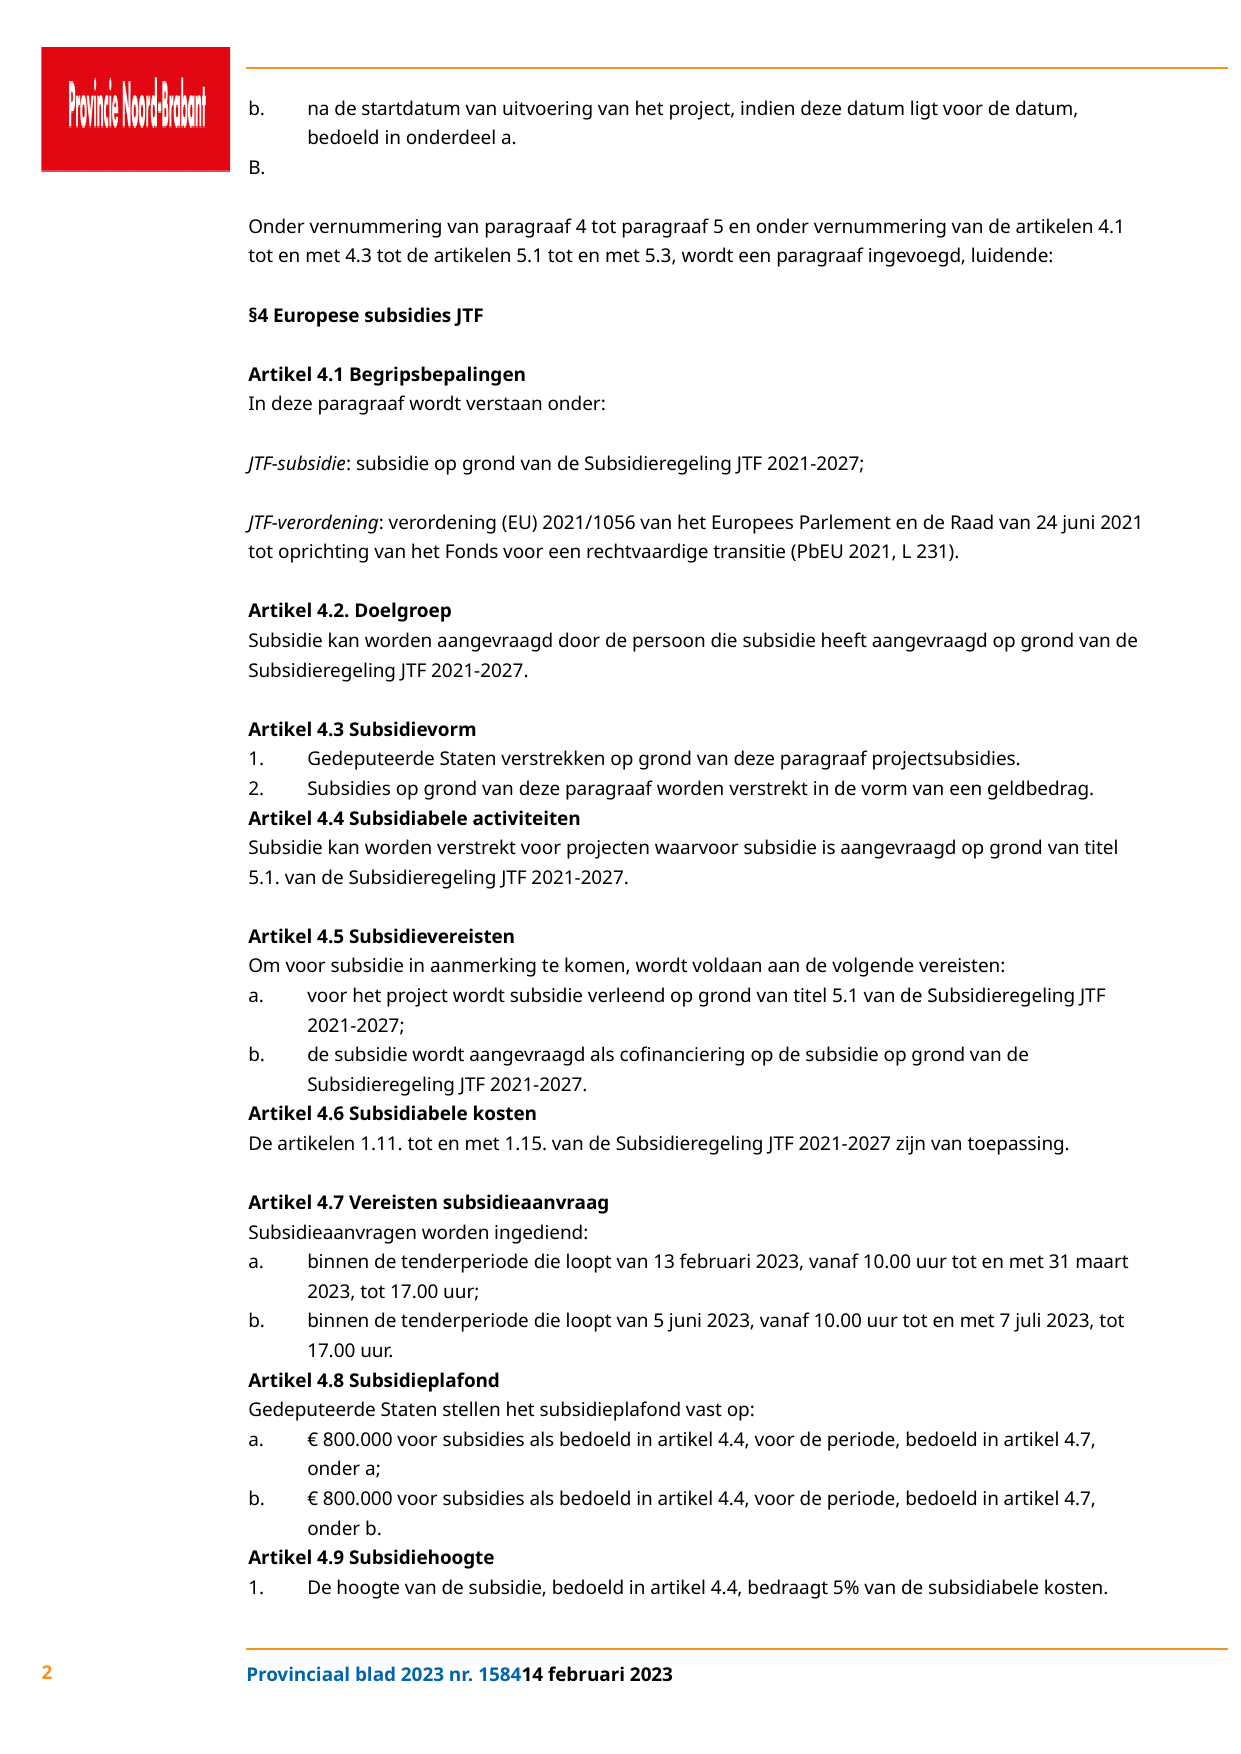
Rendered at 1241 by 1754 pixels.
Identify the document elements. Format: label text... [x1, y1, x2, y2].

text JTF-verordening: verordening (EU) 2021/1056 van het Europees Parlement en de Raad van 24 juni 2021 tot oprichting van het Fonds voor een rechtvaardige transitie (PbEU 2021, L 231). [248, 509, 1152, 564]
list binnen de tenderperiode die loopt van 5 juni 2023, vanaf 10.00 uur tot en met 7 juli 2023, tot 17.00 uur. [248, 1308, 1152, 1363]
text Artikel 4.4 Subsidiabele activiteiten [248, 805, 1152, 831]
list Gedeputeerde Staten verstrekken op grond van deze paragraaf projectsubsidies. [248, 746, 1152, 771]
picture [41, 47, 231, 172]
list € 800.000 voor subsidies als bedoeld in artikel 4.4, voor de periode, bedoeld in artikel 4.7, onder b. [248, 1485, 1152, 1541]
text Artikel 4.9 Subsidiehoogte [248, 1544, 1152, 1570]
text Gedeputeerde Staten stellen het subsidieplafond vast op: [248, 1396, 1152, 1422]
text Artikel 4.8 Subsidieplafond [248, 1367, 1152, 1393]
text Onder vernummering van paragraaf 4 tot paragraaf 5 en onder vernummering van de artikelen 4.1 tot en met 4.3 tot de artikelen 5.1 tot en met 5.3, wordt een paragraaf ingevoegd, luidende: [248, 213, 1152, 268]
list de subsidie wordt aangevraagd als cofinanciering op de subsidie op grond van de Subsidieregeling JTF 2021-2027. [248, 1041, 1152, 1097]
text Subsidie kan worden verstrekt voor projecten waarvoor subsidie is aangevraagd op grond van titel 5.1. van de Subsidieregeling JTF 2021-2027. [248, 834, 1152, 890]
text Artikel 4.2. Doelgroep [248, 598, 1152, 623]
list € 800.000 voor subsidies als bedoeld in artikel 4.4, voor de periode, bedoeld in artikel 4.7, onder a; [248, 1426, 1152, 1481]
text Artikel 4.7 Vereisten subsidieaanvraag [248, 1189, 1152, 1215]
text Artikel 4.3 Subsidievorm [248, 716, 1152, 742]
text JTF-subsidie: subsidie op grond van de Subsidieregeling JTF 2021-2027; [248, 450, 1152, 476]
list voor het project wordt subsidie verleend op grond van titel 5.1 van de Subsidieregeling JTF 2021-2027; [248, 982, 1152, 1038]
text Subsidieaanvragen worden ingediend: [248, 1219, 1152, 1245]
list Subsidies op grond van deze paragraaf worden verstrekt in de vorm van een geldbedrag. [248, 775, 1152, 801]
list De hoogte van de subsidie, bedoeld in artikel 4.4, bedraagt 5% van de subsidiabele kosten. [248, 1574, 1152, 1600]
text Subsidie kan worden aangevraagd door de persoon die subsidie heeft aangevraagd op grond van de Subsidieregeling JTF 2021-2027. [248, 627, 1152, 683]
text Om voor subsidie in aanmerking te komen, wordt voldaan aan de volgende vereisten: [248, 953, 1152, 978]
list binnen de tenderperiode die loopt van 13 februari 2023, vanaf 10.00 uur tot en met 31 maart 2023, tot 17.00 uur; [248, 1248, 1152, 1304]
text §4 Europese subsidies JTF [248, 302, 1152, 328]
list na de startdatum van uitvoering van het project, indien deze datum ligt voor de datum, bedoeld in onderdeel a. [248, 95, 1152, 150]
text Artikel 4.5 Subsidievereisten [248, 923, 1152, 949]
text De artikelen 1.11. tot en met 1.15. van de Subsidieregeling JTF 2021-2027 zijn van toepassing. [248, 1130, 1152, 1156]
text In deze paragraaf wordt verstaan onder: [248, 391, 1152, 416]
text Artikel 4.1 Begripsbepalingen [248, 361, 1152, 387]
text Artikel 4.6 Subsidiabele kosten [248, 1101, 1152, 1126]
text B. [248, 154, 1152, 180]
